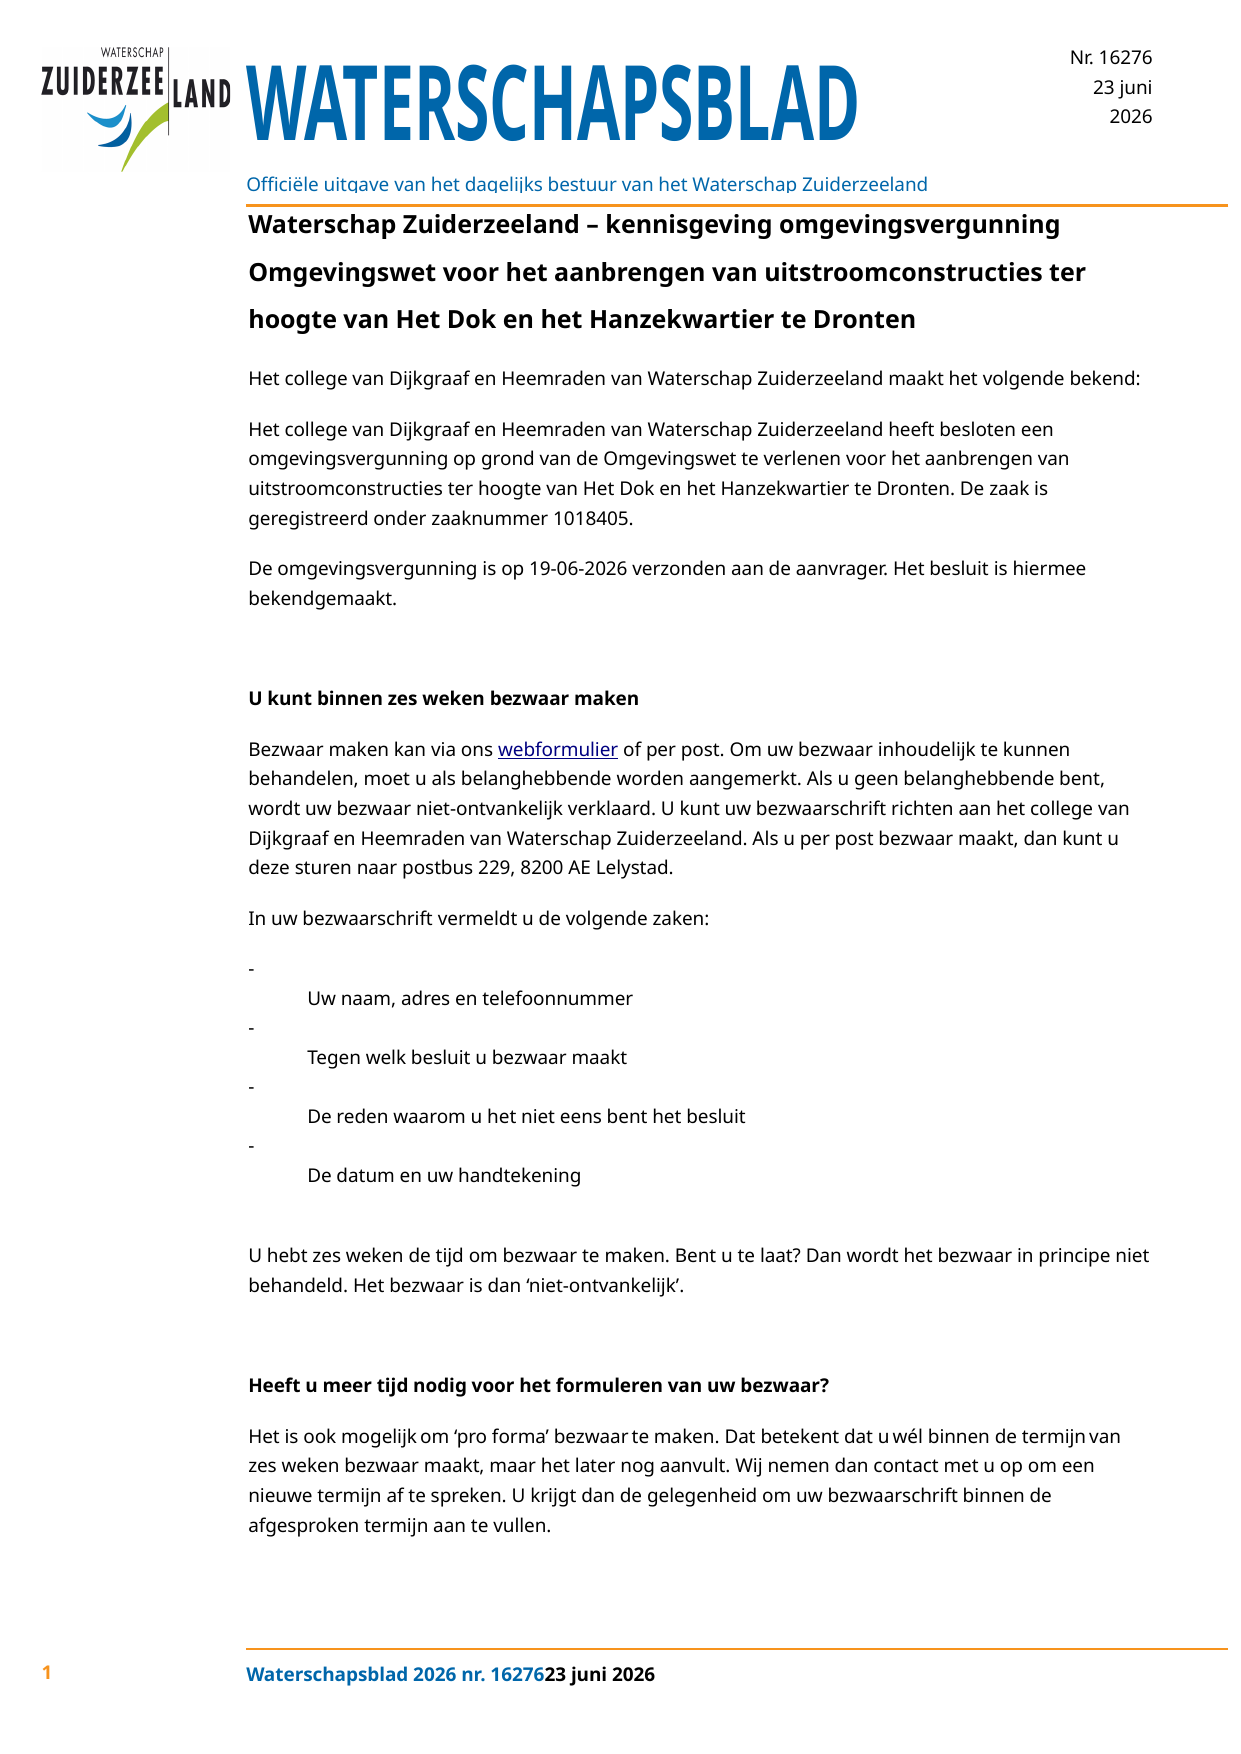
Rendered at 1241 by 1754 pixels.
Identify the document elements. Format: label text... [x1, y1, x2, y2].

text U hebt zes weken de tijd om bezwaar te maken. Bent u te laat? Dan wordt het bezwaar in principe niet behandeld. Het bezwaar is dan ‘niet-ontvankelijk’. [248, 1242, 1152, 1297]
text Het college van Dijkgraaf en Heemraden van Waterschap Zuiderzeeland maakt het volgende bekend: [248, 366, 1152, 391]
text In uw bezwaarschrift vermeldt u de volgende zaken: [248, 905, 1152, 930]
text Het college van Dijkgraaf en Heemraden van Waterschap Zuiderzeeland heeft besloten een omgevingsvergunning op grond van de Omgevingswet te verlenen voor het aanbrengen van uitstroomconstructies ter hoogte van Het Dok en het Hanzekwartier te Dronten. De zaak is geregistreerd onder zaaknummer 1018405. [248, 416, 1152, 530]
list De reden waarom u het niet eens bent het besluit [248, 1103, 1152, 1129]
list Uw naam, adres en telefoonnummer [248, 985, 1152, 1010]
list De datum en uw handtekening [248, 1162, 1152, 1188]
text Heeft u meer tijd nodig voor het formuleren van uw bezwaar? [248, 1373, 1152, 1398]
text Waterschap Zuiderzeeland – kennisgeving omgevingsvergunning Omgevingswet voor het aanbrengen van uitstroomconstructies ter hoogte van Het Dok en het Hanzekwartier te Dronten [248, 207, 1152, 336]
text U kunt binnen zes weken bezwaar maken [248, 686, 1152, 711]
picture [41, 47, 231, 172]
text Bezwaar maken kan via ons webformulier of per post. Om uw bezwaar inhoudelijk te kunnen behandelen, moet u als belanghebbende worden aangemerkt. Als u geen belanghebbende bent, wordt uw bezwaar niet-ontvankelijk verklaard. U kunt uw bezwaarschrift richten aan het college van Dijkgraaf en Heemraden van Waterschap Zuiderzeeland. Als u per post bezwaar maakt, dan kunt u deze sturen naar postbus 229, 8200 AE Lelystad. [248, 736, 1152, 880]
list Tegen welk besluit u bezwaar maakt [248, 1044, 1152, 1069]
text Het is ook mogelijk om ‘pro forma’ bezwaar te maken. Dat betekent dat u wél binnen de termijn van zes weken bezwaar maakt, maar het later nog aanvult. Wij nemen dan contact met u op om een nieuwe termijn af te spreken. U krijgt dan de gelegenheid om uw bezwaarschrift binnen de afgesproken termijn aan te vullen. [248, 1423, 1152, 1537]
text De omgevingsvergunning is op 19-06-2026 verzonden aan de aanvrager. Het besluit is hiermee bekendgemaakt. [248, 555, 1152, 610]
